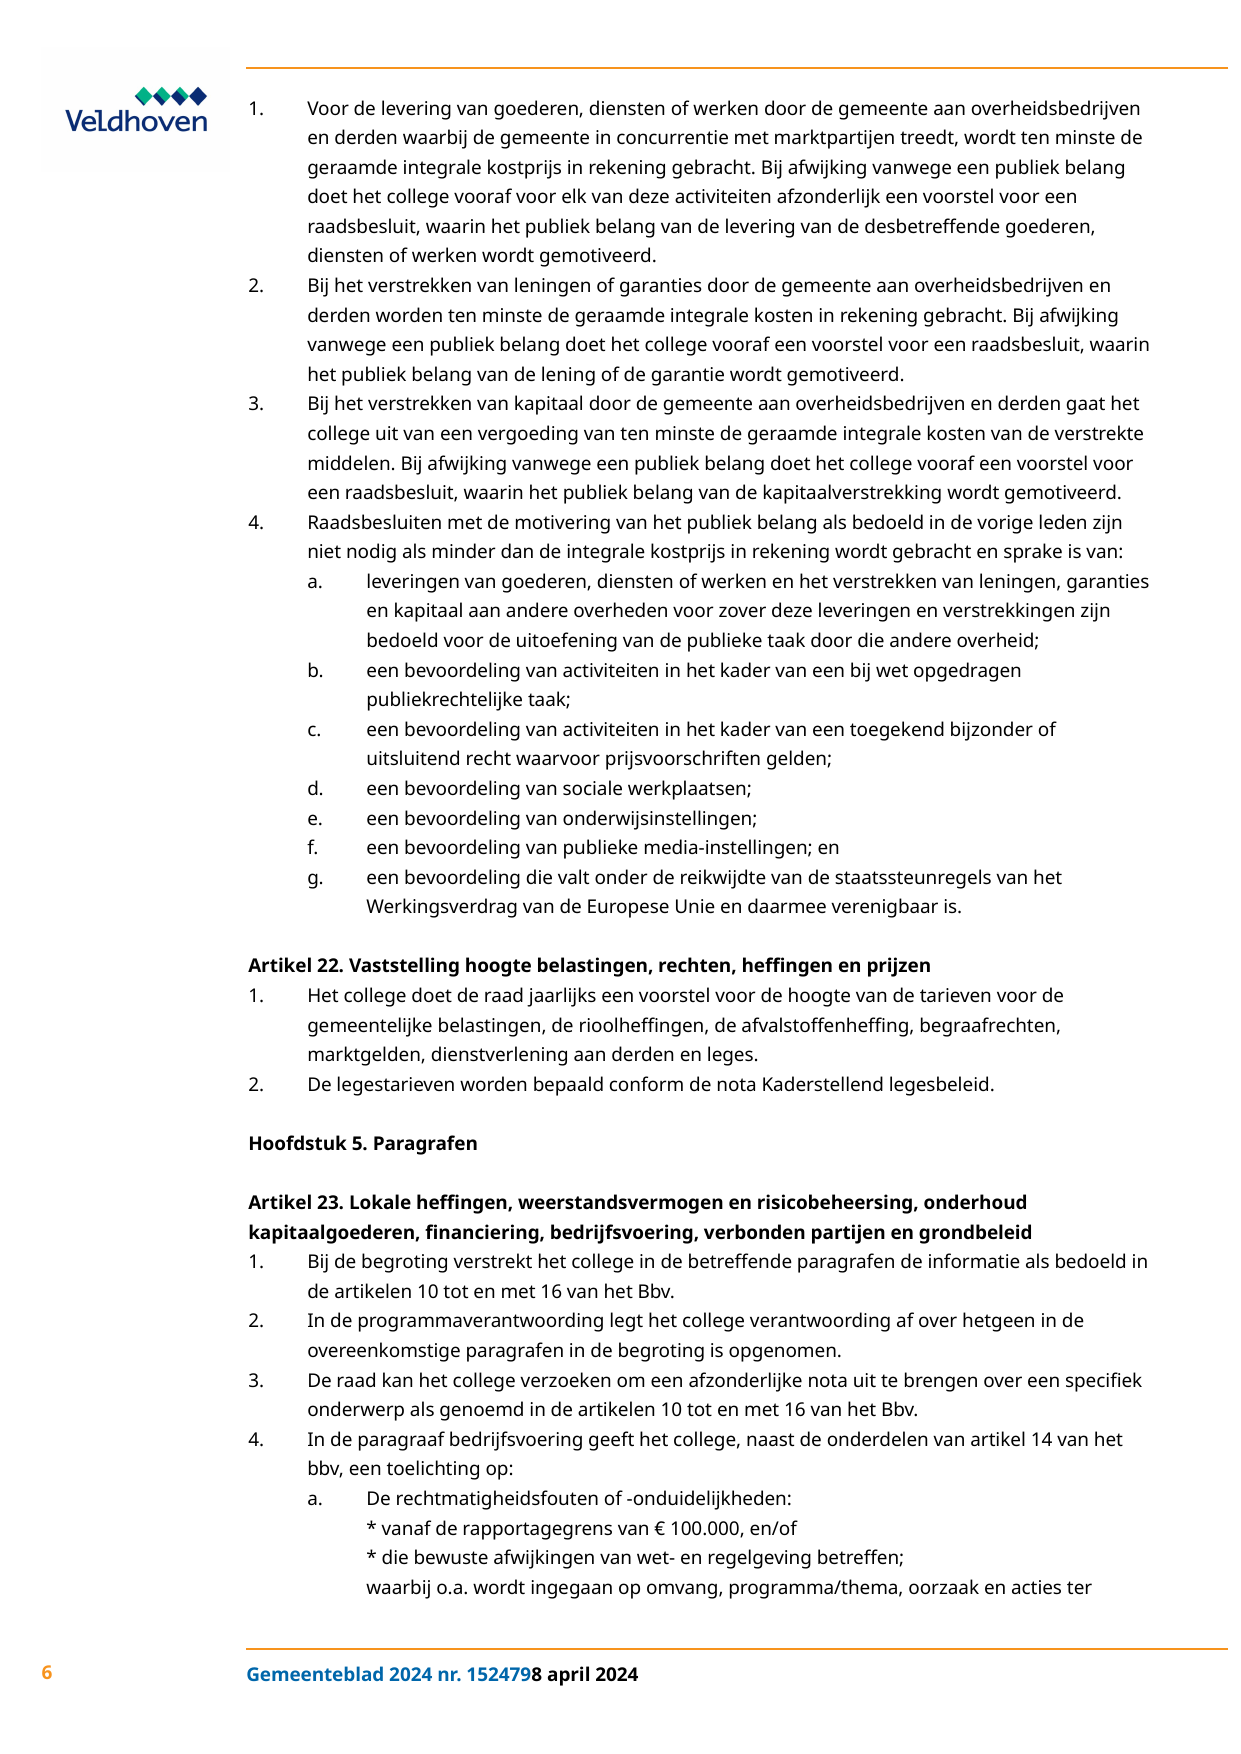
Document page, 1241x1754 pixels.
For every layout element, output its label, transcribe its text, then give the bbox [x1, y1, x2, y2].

list Raadsbesluiten met de motivering van het publiek belang als bedoeld in de vorige leden zijn niet nodig als minder dan de integrale kostprijs in rekening wordt gebracht en sprake is van: [248, 509, 1152, 564]
list een bevoordeling die valt onder de reikwijdte van de staatssteunregels van het Werkingsverdrag van de Europese Unie en daarmee verenigbaar is. [307, 864, 1152, 919]
list In de paragraaf bedrijfsvoering geeft het college, naast de onderdelen van artikel 14 van het bbv, een toelichting op: [248, 1426, 1152, 1481]
list waarbij o.a. wordt ingegaan op omvang, programma/thema, oorzaak en acties ter [307, 1574, 1152, 1600]
list Bij de begroting verstrekt het college in de betreffende paragrafen de informatie als bedoeld in de artikelen 10 tot en met 16 van het Bbv. [248, 1248, 1152, 1304]
list leveringen van goederen, diensten of werken en het verstrekken van leningen, garanties en kapitaal aan andere overheden voor zover deze leveringen en verstrekkingen zijn bedoeld voor de uitoefening van de publieke taak door die andere overheid; [307, 568, 1152, 653]
list De legestarieven worden bepaald conform de nota Kaderstellend legesbeleid. [248, 1071, 1152, 1097]
text Artikel 23. Lokale heffingen, weerstandsvermogen en risicobeheersing, onderhoud kapitaalgoederen, financiering, bedrijfsvoering, verbonden partijen en grondbeleid [248, 1189, 1152, 1245]
list een bevoordeling van sociale werkplaatsen; [307, 775, 1152, 801]
list * vanaf de rapportagegrens van € 100.000, en/of [307, 1515, 1152, 1541]
list Bij het verstrekken van leningen of garanties door de gemeente aan overheidsbedrijven en derden worden ten minste de geraamde integrale kosten in rekening gebracht. Bij afwijking vanwege een publiek belang doet het college vooraf een voorstel voor een raadsbesluit, waarin het publiek belang van de lening of de garantie wordt gemotiveerd. [248, 272, 1152, 387]
list In de programmaverantwoording legt het college verantwoording af over hetgeen in de overeenkomstige paragrafen in de begroting is opgenomen. [248, 1308, 1152, 1363]
list Het college doet de raad jaarlijks een voorstel voor de hoogte van de tarieven voor de gemeentelijke belastingen, de rioolheffingen, de afvalstoffenheffing, begraafrechten, marktgelden, dienstverlening aan derden en leges. [248, 982, 1152, 1067]
list Bij het verstrekken van kapitaal door de gemeente aan overheidsbedrijven en derden gaat het college uit van een vergoeding van ten minste de geraamde integrale kosten van de verstrekte middelen. Bij afwijking vanwege een publiek belang doet het college vooraf een voorstel voor een raadsbesluit, waarin het publiek belang van de kapitaalverstrekking wordt gemotiveerd. [248, 391, 1152, 505]
list een bevoordeling van activiteiten in het kader van een bij wet opgedragen publiekrechtelijke taak; [307, 657, 1152, 712]
list Voor de levering van goederen, diensten of werken door de gemeente aan overheidsbedrijven en derden waarbij de gemeente in concurrentie met marktpartijen treedt, wordt ten minste de geraamde integrale kostprijs in rekening gebracht. Bij afwijking vanwege een publiek belang doet het college vooraf voor elk van deze activiteiten afzonderlijk een voorstel voor een raadsbesluit, waarin het publiek belang van de levering van de desbetreffende goederen, diensten of werken wordt gemotiveerd. [248, 95, 1152, 268]
list De rechtmatigheidsfouten of -onduidelijkheden: [307, 1485, 1152, 1511]
picture [41, 47, 231, 172]
list een bevoordeling van onderwijsinstellingen; [307, 805, 1152, 831]
text Artikel 22. Vaststelling hoogte belastingen, rechten, heffingen en prijzen [248, 953, 1152, 978]
list een bevoordeling van activiteiten in het kader van een toegekend bijzonder of uitsluitend recht waarvoor prijsvoorschriften gelden; [307, 716, 1152, 771]
list De raad kan het college verzoeken om een afzonderlijke nota uit te brengen over een specifiek onderwerp als genoemd in de artikelen 10 tot en met 16 van het Bbv. [248, 1367, 1152, 1422]
list een bevoordeling van publieke media-instellingen; en [307, 834, 1152, 860]
list * die bewuste afwijkingen van wet- en regelgeving betreffen; [307, 1544, 1152, 1570]
text Hoofdstuk 5. Paragrafen [248, 1130, 1152, 1156]
